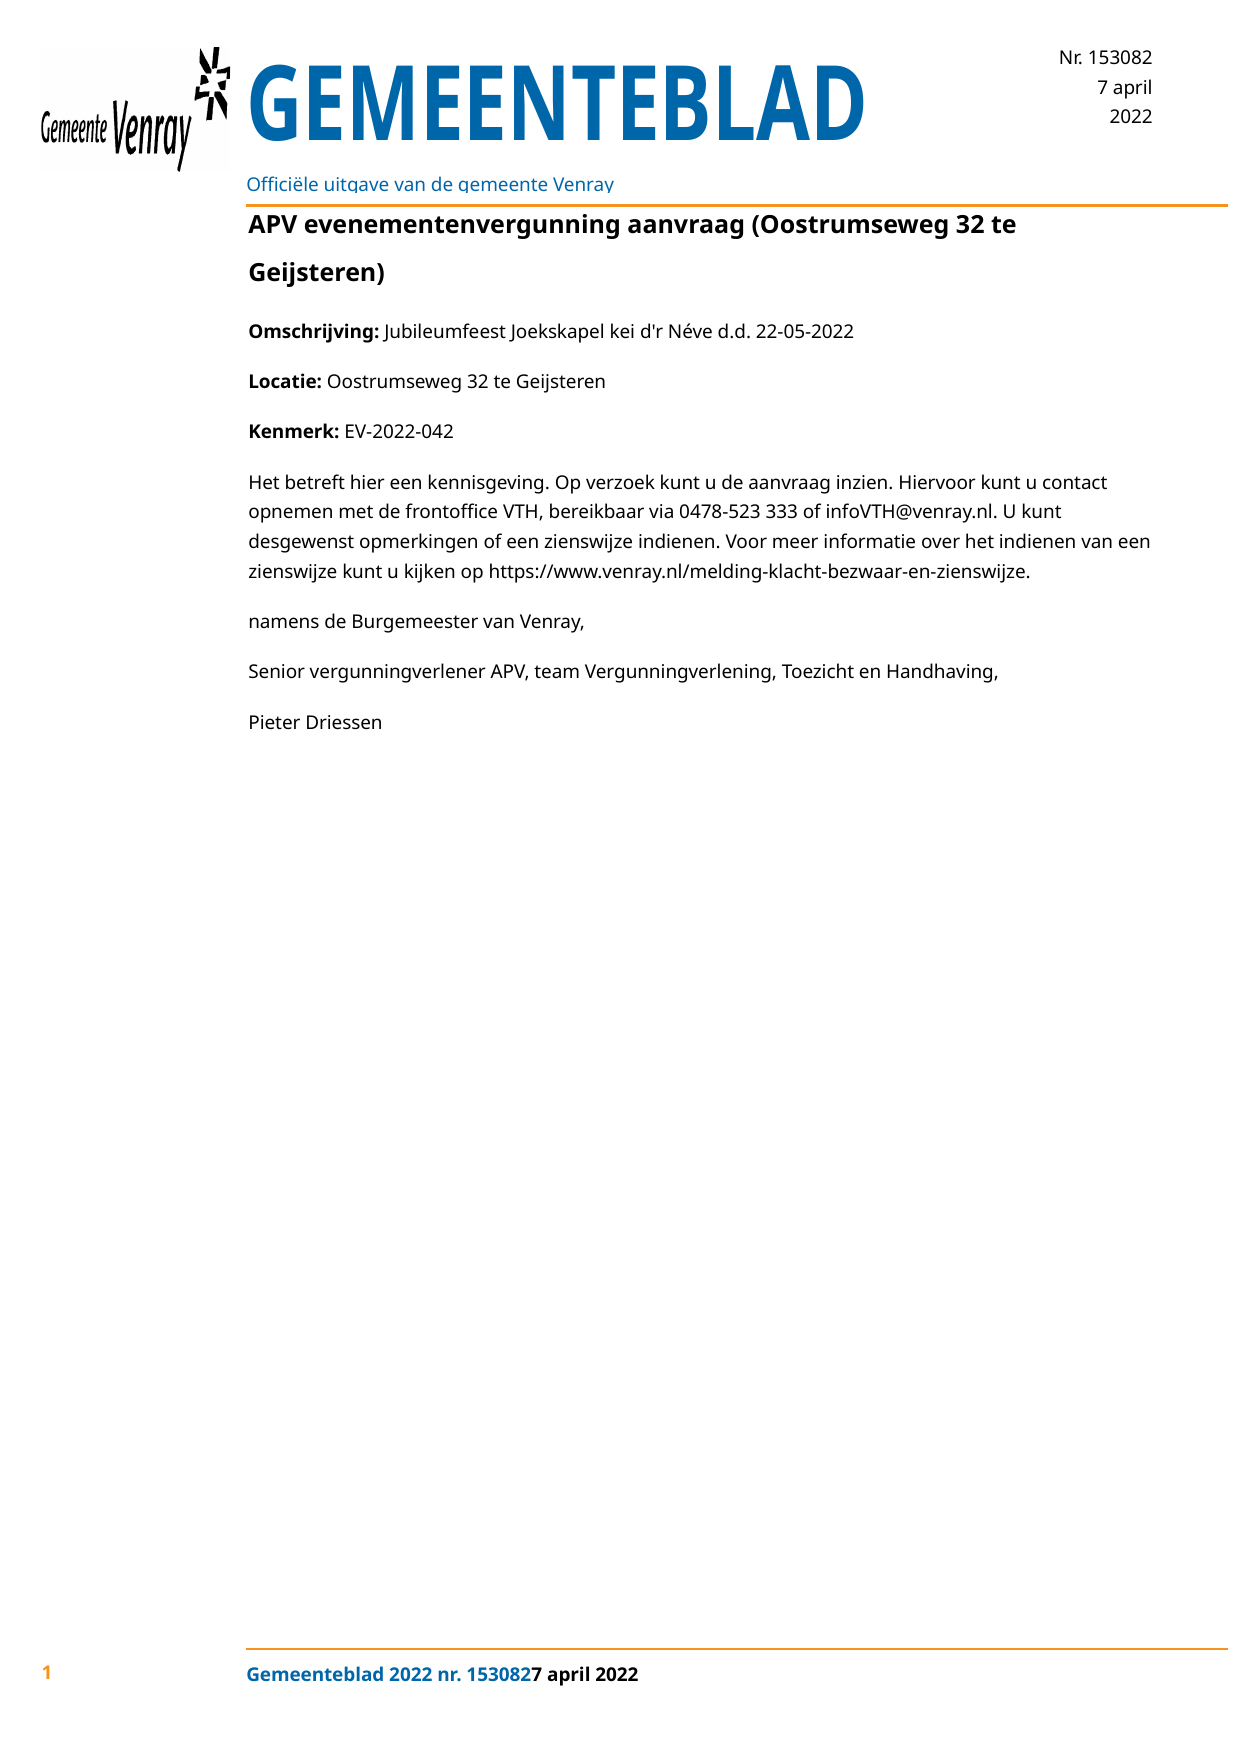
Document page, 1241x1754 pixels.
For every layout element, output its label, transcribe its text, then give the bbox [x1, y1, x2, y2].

text namens de Burgemeester van Venray, [248, 608, 1152, 634]
picture [41, 47, 231, 172]
text Omschrijving: Jubileumfeest Joekskapel kei d'r Néve d.d. 22-05-2022 [248, 318, 1152, 344]
text APV evenementenvergunning aanvraag (Oostrumseweg 32 te Geijsteren) [248, 207, 1152, 288]
text Kenmerk: EV-2022-042 [248, 419, 1152, 444]
text Locatie: Oostrumseweg 32 te Geijsteren [248, 368, 1152, 394]
text Pieter Driessen [248, 709, 1152, 735]
text Senior vergunningverlener APV, team Vergunningverlening, Toezicht en Handhaving, [248, 659, 1152, 684]
text Het betreft hier een kennisgeving. Op verzoek kunt u de aanvraag inzien. Hiervoor kunt u contact opnemen met de frontoffice VTH, bereikbaar via 0478-523 333 of infoVTH@venray.nl. U kunt desgewenst opmerkingen of een zienswijze indienen. Voor meer informatie over het indienen van een zienswijze kunt u kijken op https://www.venray.nl/melding-klacht-bezwaar-en-zienswijze. [248, 469, 1152, 584]
